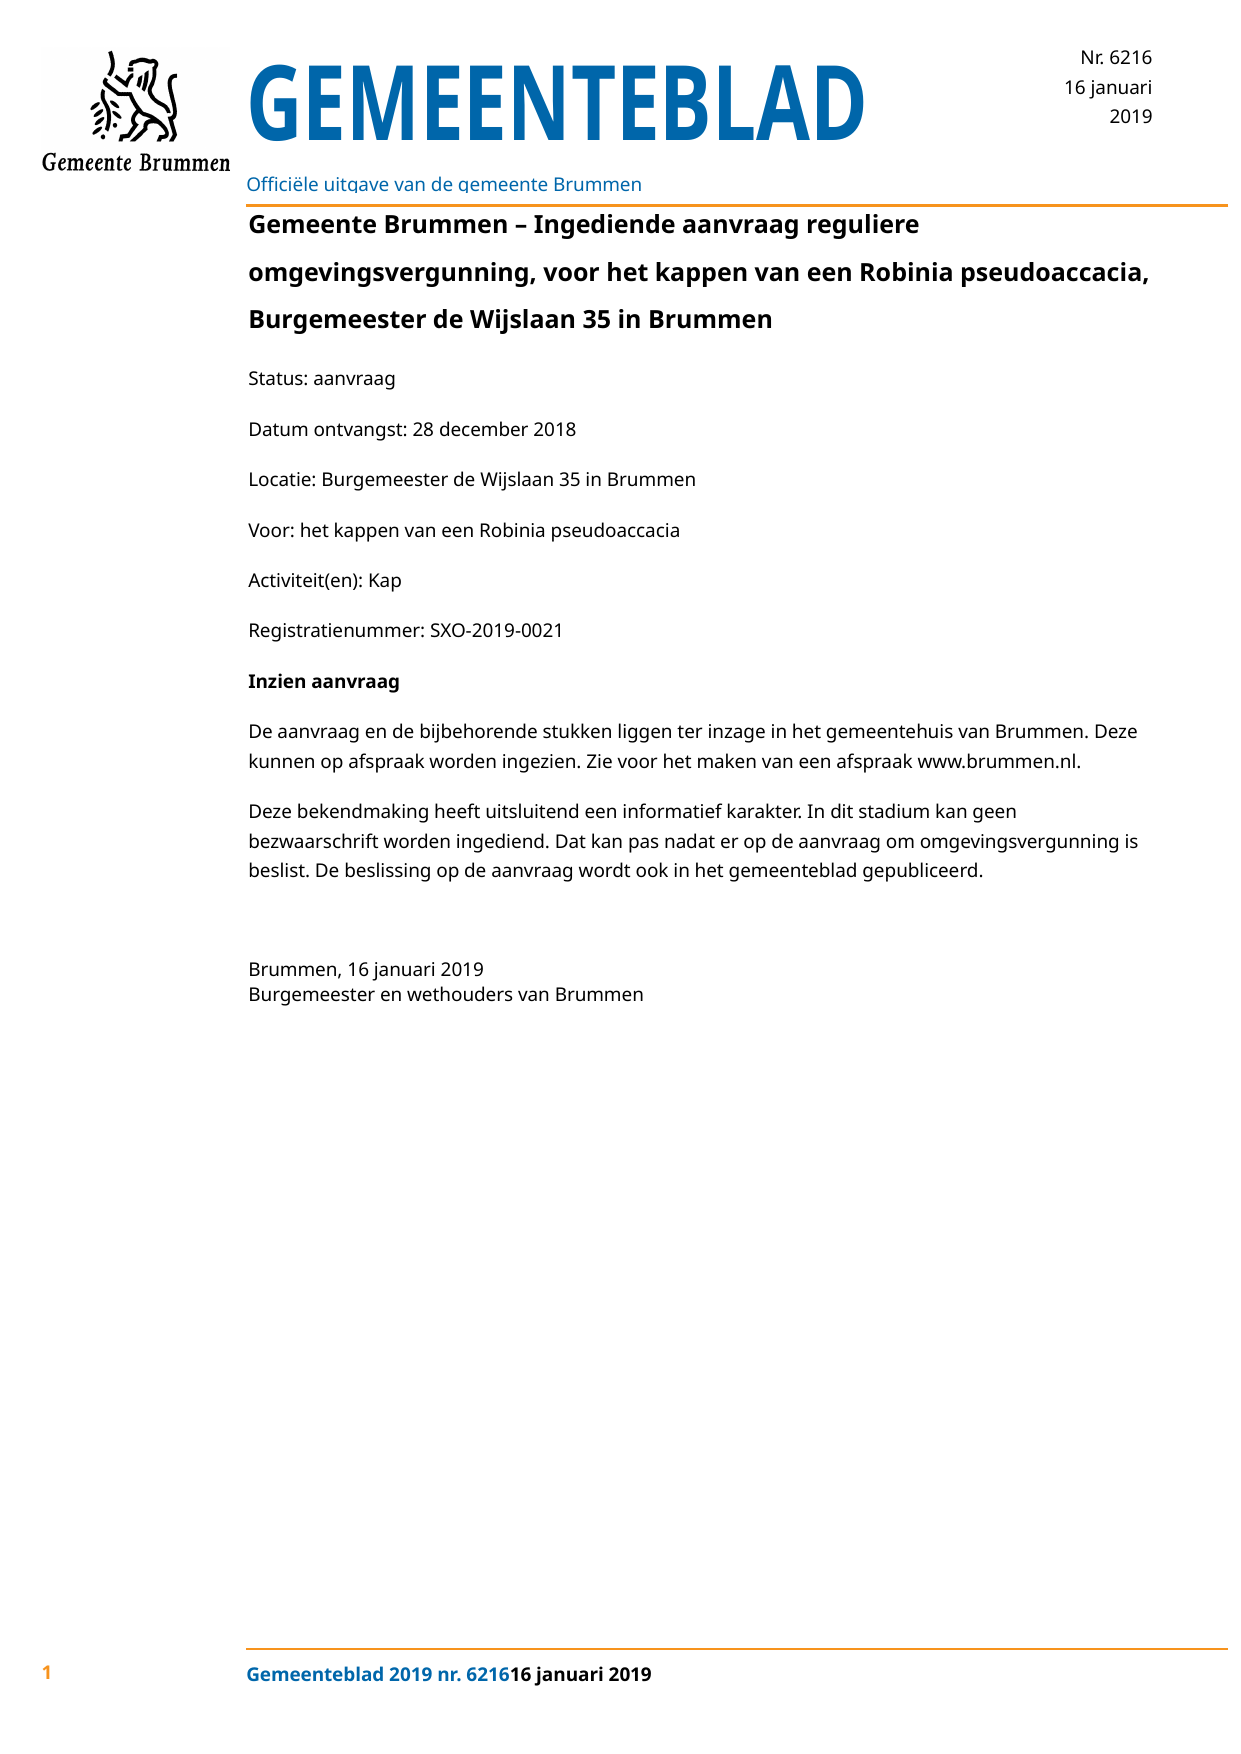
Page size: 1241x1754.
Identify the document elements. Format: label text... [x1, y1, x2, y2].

text Inzien aanvraag [248, 668, 1152, 694]
text Status: aanvraag [248, 366, 1152, 391]
text De aanvraag en de bijbehorende stukken liggen ter inzage in het gemeentehuis van Brummen. Deze kunnen op afspraak worden ingezien. Zie voor het maken van een afspraak www.brummen.nl. [248, 718, 1152, 774]
text Brummen, 16 januari 2019 [248, 956, 1152, 982]
text Gemeente Brummen – Ingediende aanvraag reguliere omgevingsvergunning, voor het kappen van een Robinia pseudoaccacia, Burgemeester de Wijslaan 35 in Brummen [248, 207, 1152, 336]
text Deze bekendmaking heeft uitsluitend een informatief karakter. In dit stadium kan geen bezwaarschrift worden ingediend. Dat kan pas nadat er op de aanvraag om omgevingsvergunning is beslist. De beslissing op de aanvraag wordt ook in het gemeenteblad gepubliceerd. [248, 798, 1152, 883]
text Datum ontvangst: 28 december 2018 [248, 416, 1152, 442]
text Voor: het kappen van een Robinia pseudoaccacia [248, 517, 1152, 542]
text Activiteit(en): Kap [248, 567, 1152, 593]
text Registratienummer: SXO-2019-0021 [248, 618, 1152, 643]
text Locatie: Burgemeester de Wijslaan 35 in Brummen [248, 466, 1152, 492]
text Burgemeester en wethouders van Brummen [248, 982, 1152, 1007]
picture [41, 47, 231, 172]
